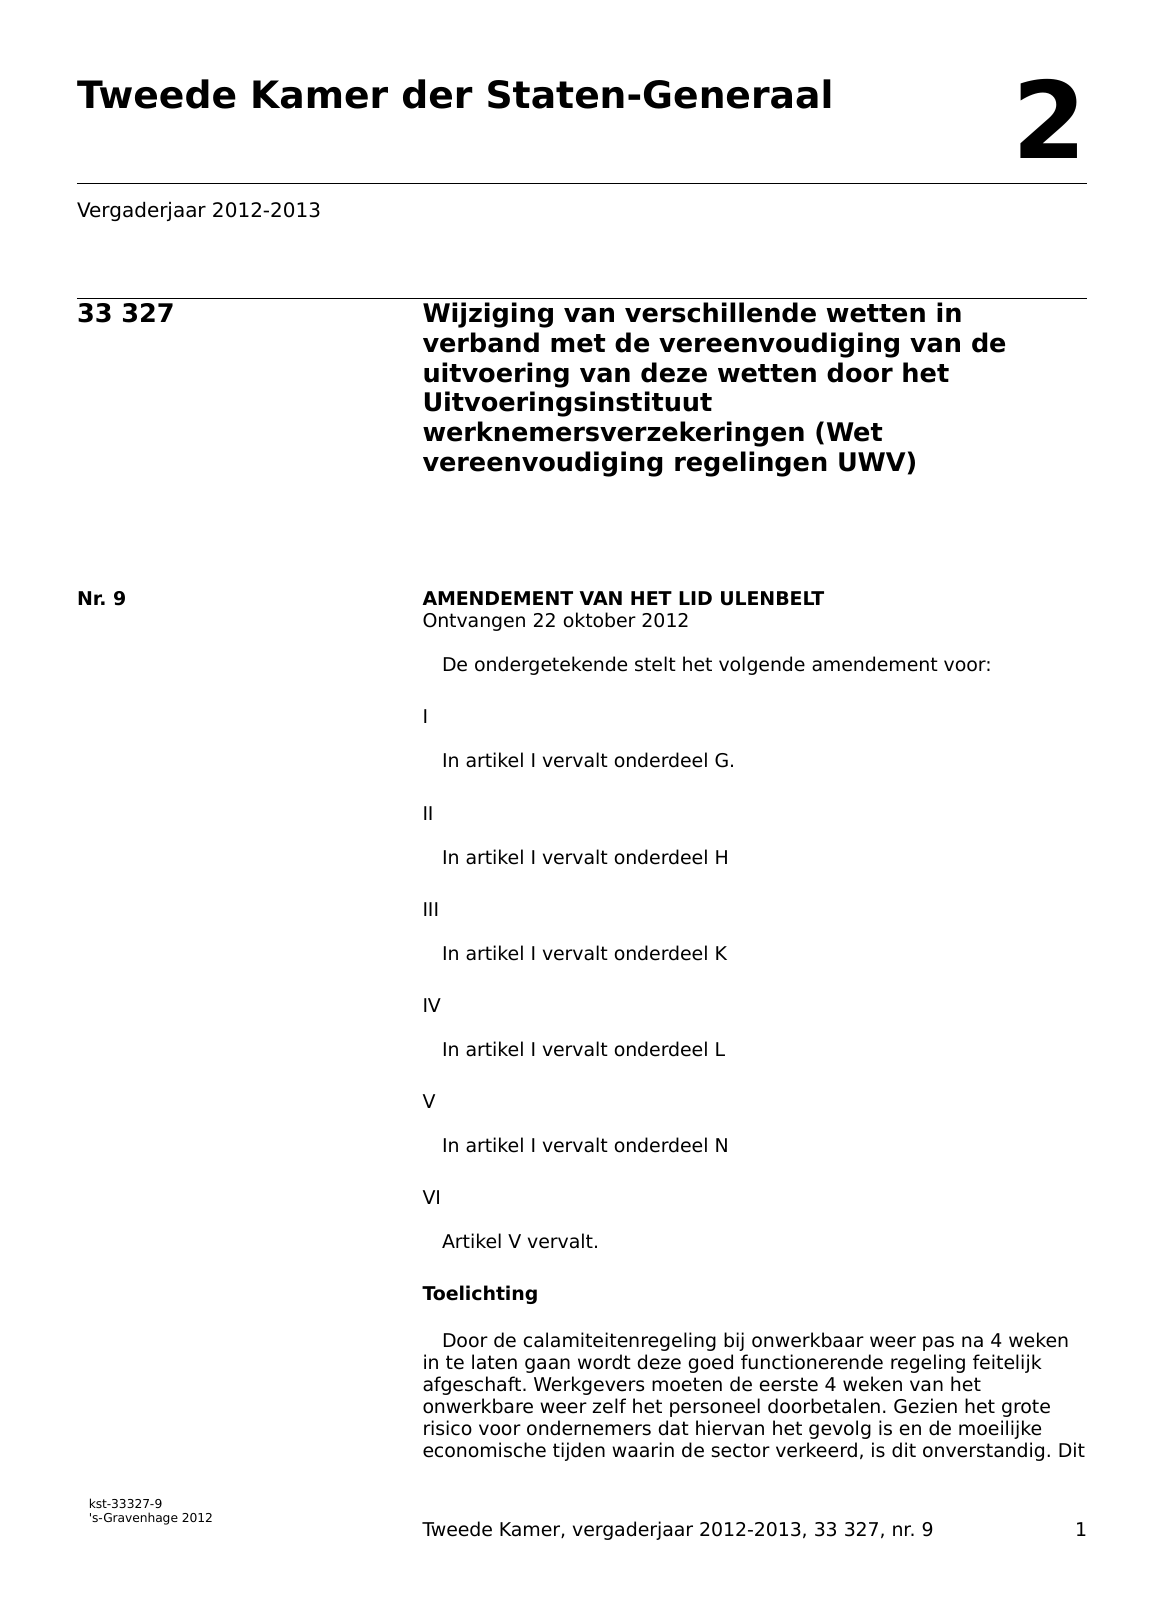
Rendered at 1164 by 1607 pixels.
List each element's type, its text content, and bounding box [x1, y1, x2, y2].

text In artikel I vervalt onderdeel G. [422, 750, 1087, 772]
subtitle Toelichting [422, 1283, 1087, 1305]
text In artikel I vervalt onderdeel K [422, 943, 1087, 965]
subtitle III [422, 898, 1087, 921]
text De ondergetekende stelt het volgende amendement voor: [422, 654, 1087, 676]
text Door de calamiteitenregeling bij onwerkbaar weer pas na 4 weken in te laten gaan wordt deze goed functionerende regeling feitelijk afgeschaft. Werkgevers moeten de eerste 4 weken van het onwerkbare weer zelf het personeel doorbetalen. Gezien het grote risico voor ondernemers dat hiervan het gevolg is en de moeilijke economische tijden waarin de sector verkeerd, is dit onverstandig. Dit [422, 1330, 1087, 1462]
subtitle II [422, 802, 1087, 824]
table_header 2 [886, 59, 1087, 183]
table_cell Vergaderjaar 2012-2013 [77, 184, 1087, 298]
text kst-33327-9 [88, 1497, 323, 1511]
table_header Tweede Kamer der Staten-Generaal [77, 59, 886, 183]
subtitle V [422, 1091, 1087, 1113]
text 's-Gravenhage 2012 [88, 1511, 323, 1525]
subtitle Nr. 9 AMENDEMENT VAN HET LID ULENBELT [77, 588, 1087, 610]
text Ontvangen 22 oktober 2012 [422, 610, 1087, 632]
subtitle IV [422, 995, 1087, 1017]
subtitle VI [422, 1187, 1087, 1209]
text Artikel V vervalt. [422, 1231, 1087, 1253]
text In artikel I vervalt onderdeel L [422, 1039, 1087, 1061]
text In artikel I vervalt onderdeel H [422, 847, 1087, 868]
text In artikel I vervalt onderdeel N [422, 1135, 1087, 1157]
subtitle I [422, 706, 1087, 728]
subtitle 33 327 Wijziging van verschillende wetten in verband met de vereenvoudiging van de uitvoering van deze wetten door het Uitvoeringsinstituut werknemersverzekeringen (Wet vereenvoudiging regelingen UWV) [77, 299, 1087, 477]
